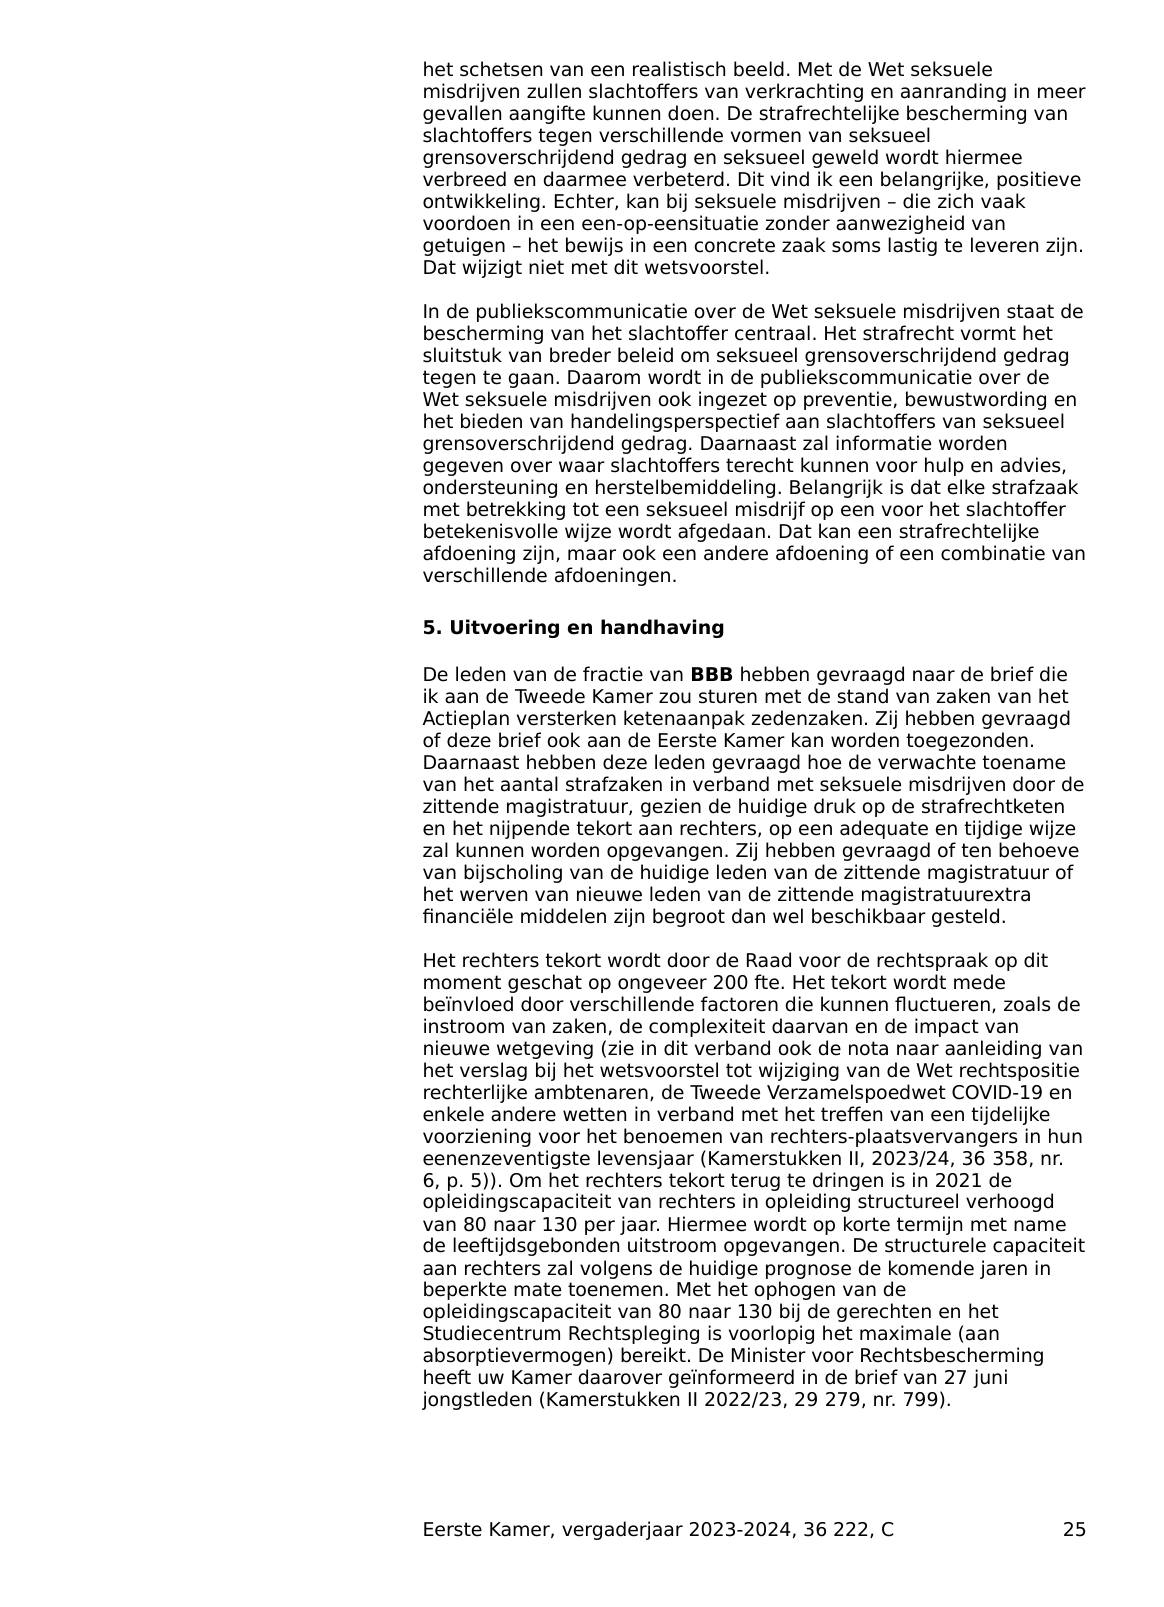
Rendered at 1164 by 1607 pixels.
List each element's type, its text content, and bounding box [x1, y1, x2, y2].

text In de publiekscommunicatie over de Wet seksuele misdrijven staat de bescherming van het slachtoffer centraal. Het strafrecht vormt het sluitstuk van breder beleid om seksueel grensoverschrijdend gedrag tegen te gaan. Daarom wordt in de publiekscommunicatie over de Wet seksuele misdrijven ook ingezet op preventie, bewustwording en het bieden van handelingsperspectief aan slachtoffers van seksueel grensoverschrijdend gedrag. Daarnaast zal informatie worden gegeven over waar slachtoffers terecht kunnen voor hulp en advies, ondersteuning en herstelbemiddeling. Belangrijk is dat elke strafzaak met betrekking tot een seksueel misdrijf op een voor het slachtoffer betekenisvolle wijze wordt afgedaan. Dat kan een strafrechtelijke afdoening zijn, maar ook een andere afdoening of een combinatie van verschillende afdoeningen. [422, 301, 1087, 587]
subtitle 5. Uitvoering en handhaving [422, 617, 1087, 639]
text De leden van de fractie van BBB hebben gevraagd naar de brief die ik aan de Tweede Kamer zou sturen met de stand van zaken van het Actieplan versterken ketenaanpak zedenzaken. Zij hebben gevraagd of deze brief ook aan de Eerste Kamer kan worden toegezonden. Daarnaast hebben deze leden gevraagd hoe de verwachte toename van het aantal strafzaken in verband met seksuele misdrijven door de zittende magistratuur, gezien de huidige druk op de strafrechtketen en het nijpende tekort aan rechters, op een adequate en tijdige wijze zal kunnen worden opgevangen. Zij hebben gevraagd of ten behoeve van bijscholing van de huidige leden van de zittende magistratuur of het werven van nieuwe leden van de zittende magistratuurextra financiële middelen zijn begroot dan wel beschikbaar gesteld. [422, 664, 1087, 927]
text het schetsen van een realistisch beeld. Met de Wet seksuele misdrijven zullen slachtoffers van verkrachting en aanranding in meer gevallen aangifte kunnen doen. De strafrechtelijke bescherming van slachtoffers tegen verschillende vormen van seksueel grensoverschrijdend gedrag en seksueel geweld wordt hiermee verbreed en daarmee verbeterd. Dit vind ik een belangrijke, positieve ontwikkeling. Echter, kan bij seksuele misdrijven – die zich vaak voordoen in een een-op-eensituatie zonder aanwezigheid van getuigen – het bewijs in een concrete zaak soms lastig te leveren zijn. Dat wijzigt niet met dit wetsvoorstel. [422, 59, 1087, 279]
text Het rechters tekort wordt door de Raad voor de rechtspraak op dit moment geschat op ongeveer 200 fte. Het tekort wordt mede beïnvloed door verschillende factoren die kunnen fluctueren, zoals de instroom van zaken, de complexiteit daarvan en de impact van nieuwe wetgeving (zie in dit verband ook de nota naar aanleiding van het verslag bij het wetsvoorstel tot wijziging van de Wet rechtspositie rechterlijke ambtenaren, de Tweede Verzamelspoedwet COVID-19 en enkele andere wetten in verband met het treffen van een tijdelijke voorziening voor het benoemen van rechters-plaatsvervangers in hun eenenzeventigste levensjaar (Kamerstukken II, 2023/24, 36 358, nr. 6, p. 5)). Om het rechters tekort terug te dringen is in 2021 de opleidingscapaciteit van rechters in opleiding structureel verhoogd van 80 naar 130 per jaar. Hiermee wordt op korte termijn met name de leeftijdsgebonden uitstroom opgevangen. De structurele capaciteit aan rechters zal volgens de huidige prognose de komende jaren in beperkte mate toenemen. Met het ophogen van de opleidingscapaciteit van 80 naar 130 bij de gerechten en het Studiecentrum Rechtspleging is voorlopig het maximale (aan absorptievermogen) bereikt. De Minister voor Rechtsbescherming heeft uw Kamer daarover geïnformeerd in de brief van 27 juni jongstleden (Kamerstukken II 2022/23, 29 279, nr. 799). [422, 950, 1087, 1411]
